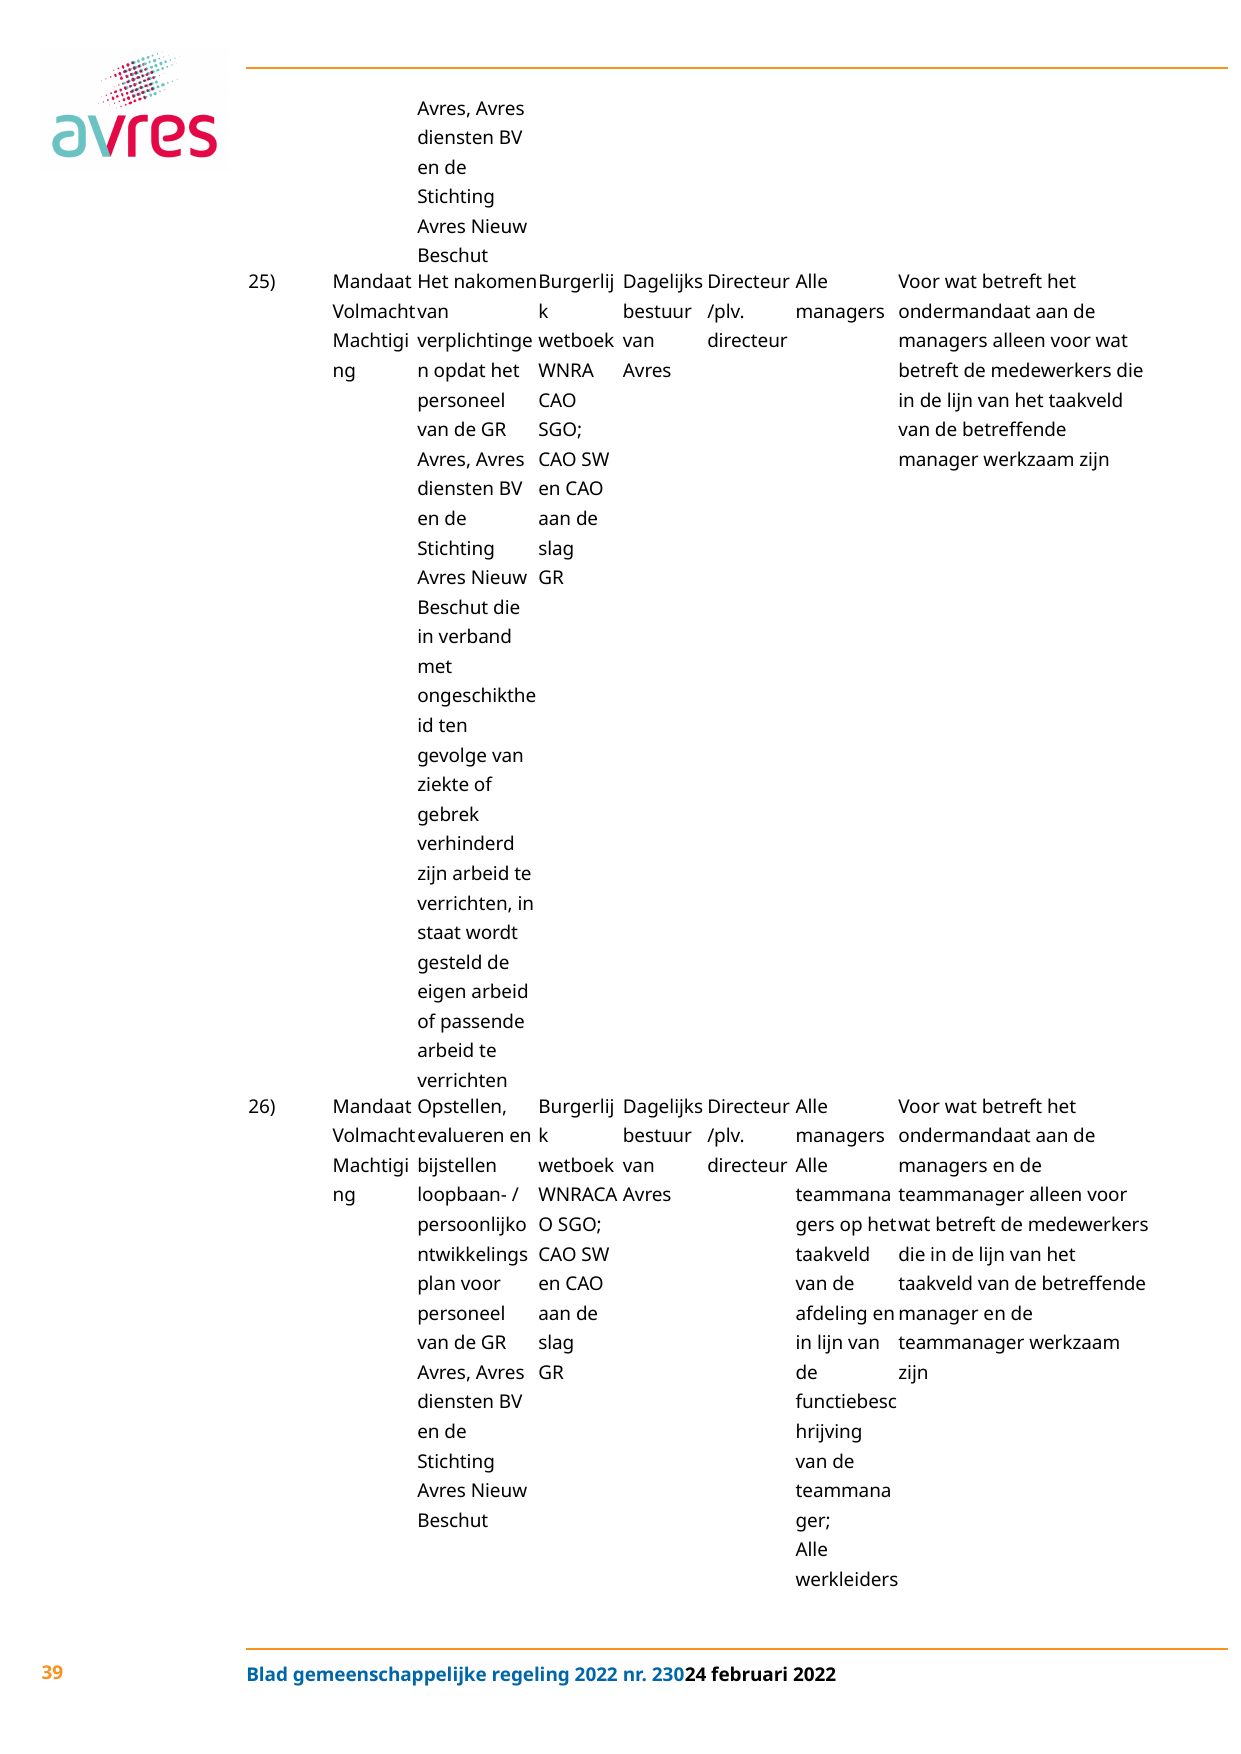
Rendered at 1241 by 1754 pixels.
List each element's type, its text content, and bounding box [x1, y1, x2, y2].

table_cell Directeur /plv. directeur [707, 269, 795, 1093]
table_cell [248, 95, 332, 268]
table_cell 25) [248, 269, 332, 1093]
table_cell Het nakomen van verplichtingen opdat het personeel van de GR Avres, Avres diensten BV en de Stichting Avres Nieuw Beschut die in verband met ongeschiktheid ten gevolge van ziekte of gebrek verhinderd zijn arbeid te verrichten, in staat wordt gesteld de eigen arbeid of passende arbeid te verrichten [417, 269, 538, 1093]
table_cell Voor wat betreft het ondermandaat aan de managers en de teammanager alleen voor wat betreft de medewerkers die in de lijn van het taakveld van de betreffende manager en de teammanager werkzaam zijn [898, 1093, 1152, 1592]
table_cell [623, 95, 707, 268]
table_cell [707, 95, 795, 268]
table_cell Directeur /plv. directeur [707, 1093, 795, 1592]
table_cell [795, 95, 898, 268]
table_cell Voor wat betreft het ondermandaat aan de managers alleen voor wat betreft de medewerkers die in de lijn van het taakveld van de betreffende manager werkzaam zijn [898, 269, 1152, 1093]
table_cell Burgerlijk wetboek WNRACAO SGO; CAO SW en CAO aan de slag GR [538, 1093, 623, 1592]
table_cell Mandaat Volmacht Machtiging [333, 1093, 417, 1592]
table_cell Burgerlijk wetboek WNRA CAO SGO; CAO SW en CAO aan de slag GR [538, 269, 623, 1093]
picture [41, 47, 231, 172]
table_cell Dagelijks bestuur van Avres [623, 1093, 707, 1592]
table_cell 26) [248, 1093, 332, 1592]
table_cell Alle managers Alle teammanagers op het taakveld van de afdeling en in lijn van de functiebeschrijving van de teammanager; Alle werkleiders [795, 1093, 898, 1592]
table_cell Avres, Avres diensten BV en de Stichting Avres Nieuw Beschut [417, 95, 538, 268]
table_cell Dagelijks bestuur van Avres [623, 269, 707, 1093]
table_cell Mandaat Volmacht Machtiging [333, 269, 417, 1093]
table_cell [538, 95, 623, 268]
table_cell [333, 95, 417, 268]
table_cell Alle managers [795, 269, 898, 1093]
table_cell Opstellen, evalueren en bijstellen loopbaan- / persoonlijkontwikkelingsplan voor personeel van de GR Avres, Avres diensten BV en de Stichting Avres Nieuw Beschut [417, 1093, 538, 1592]
table_cell [898, 95, 1152, 268]
